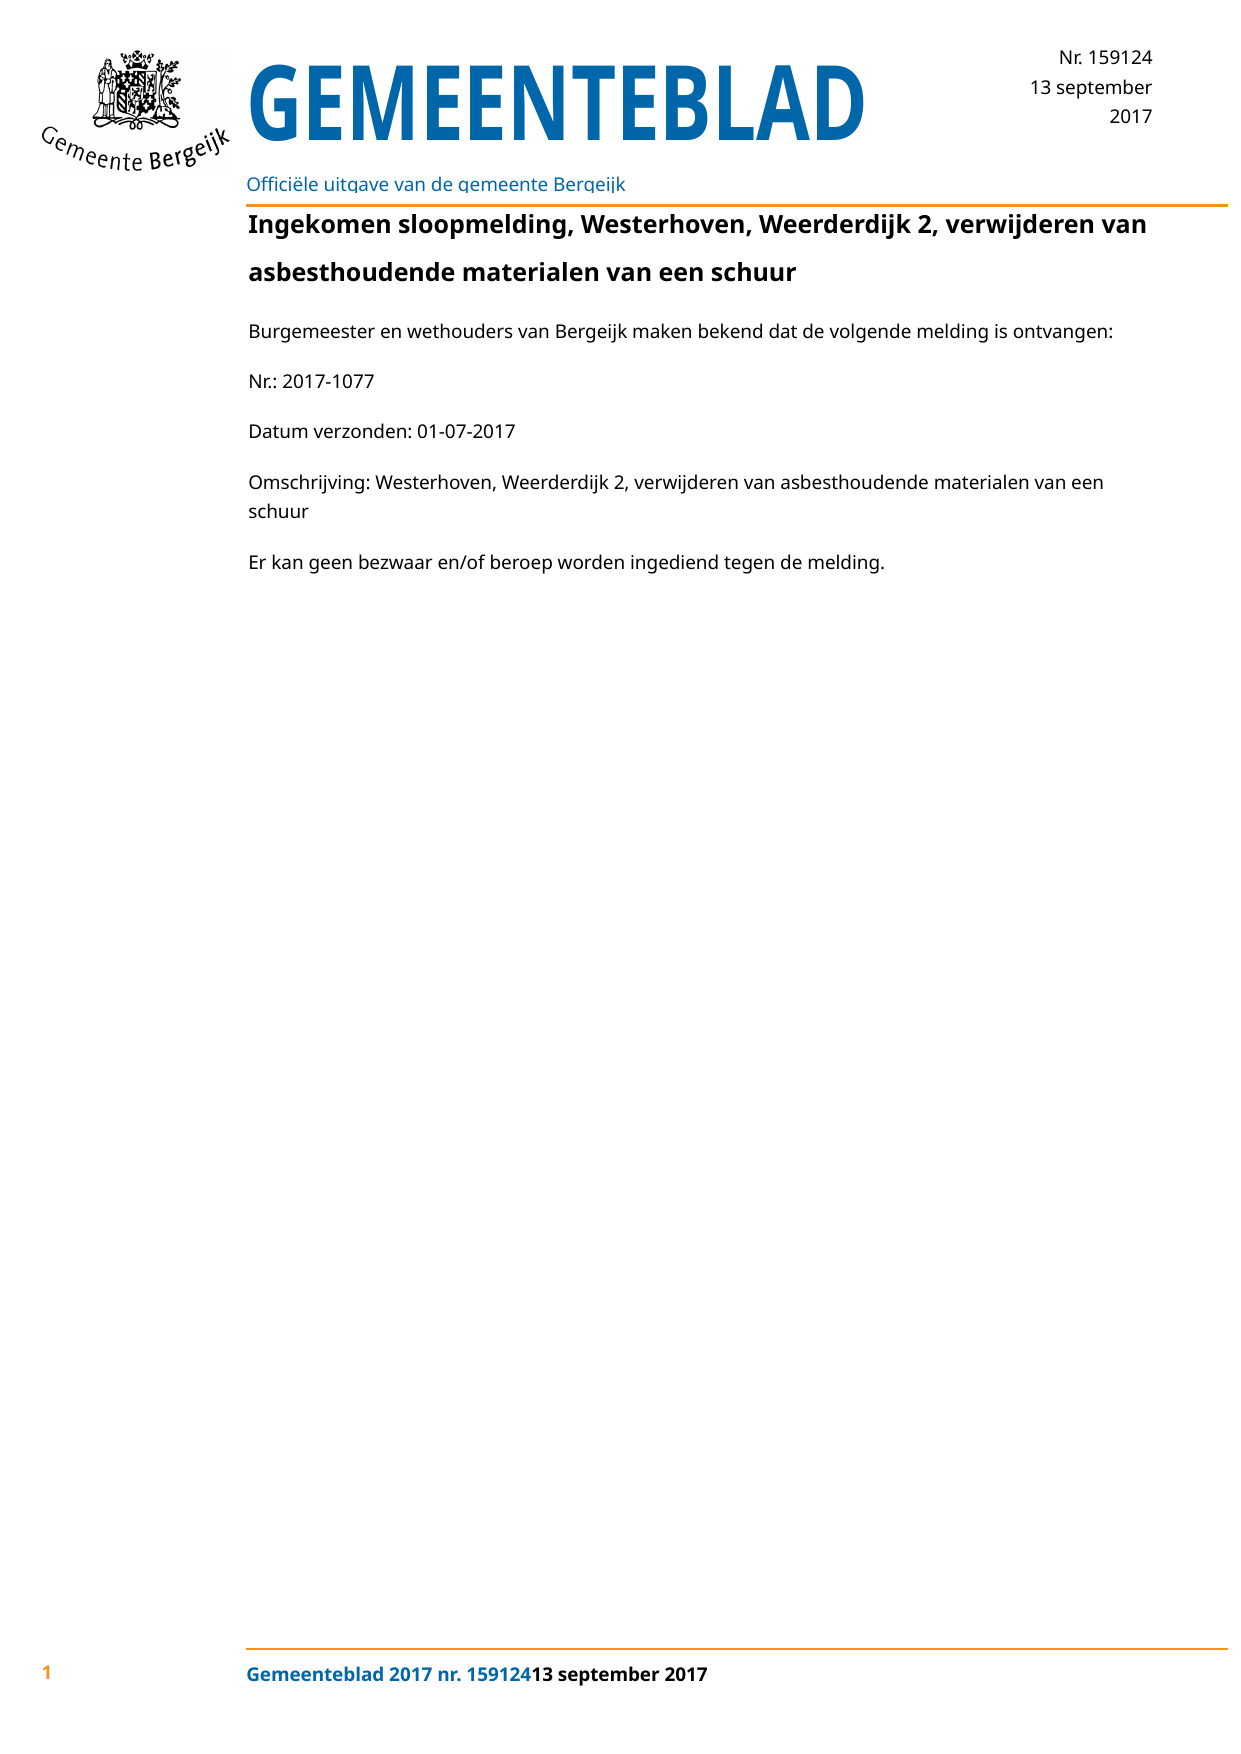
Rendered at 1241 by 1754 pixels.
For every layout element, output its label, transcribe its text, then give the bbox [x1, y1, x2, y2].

text Omschrijving: Westerhoven, Weerderdijk 2, verwijderen van asbesthoudende materialen van een schuur [248, 469, 1152, 524]
text Datum verzonden: 01-07-2017 [248, 419, 1152, 444]
text Nr.: 2017-1077 [248, 368, 1152, 394]
text Burgemeester en wethouders van Bergeijk maken bekend dat de volgende melding is ontvangen: [248, 318, 1152, 344]
text Er kan geen bezwaar en/of beroep worden ingediend tegen de melding. [248, 549, 1152, 575]
text Ingekomen sloopmelding, Westerhoven, Weerderdijk 2, verwijderen van asbesthoudende materialen van een schuur [248, 207, 1152, 288]
picture [41, 47, 231, 172]
